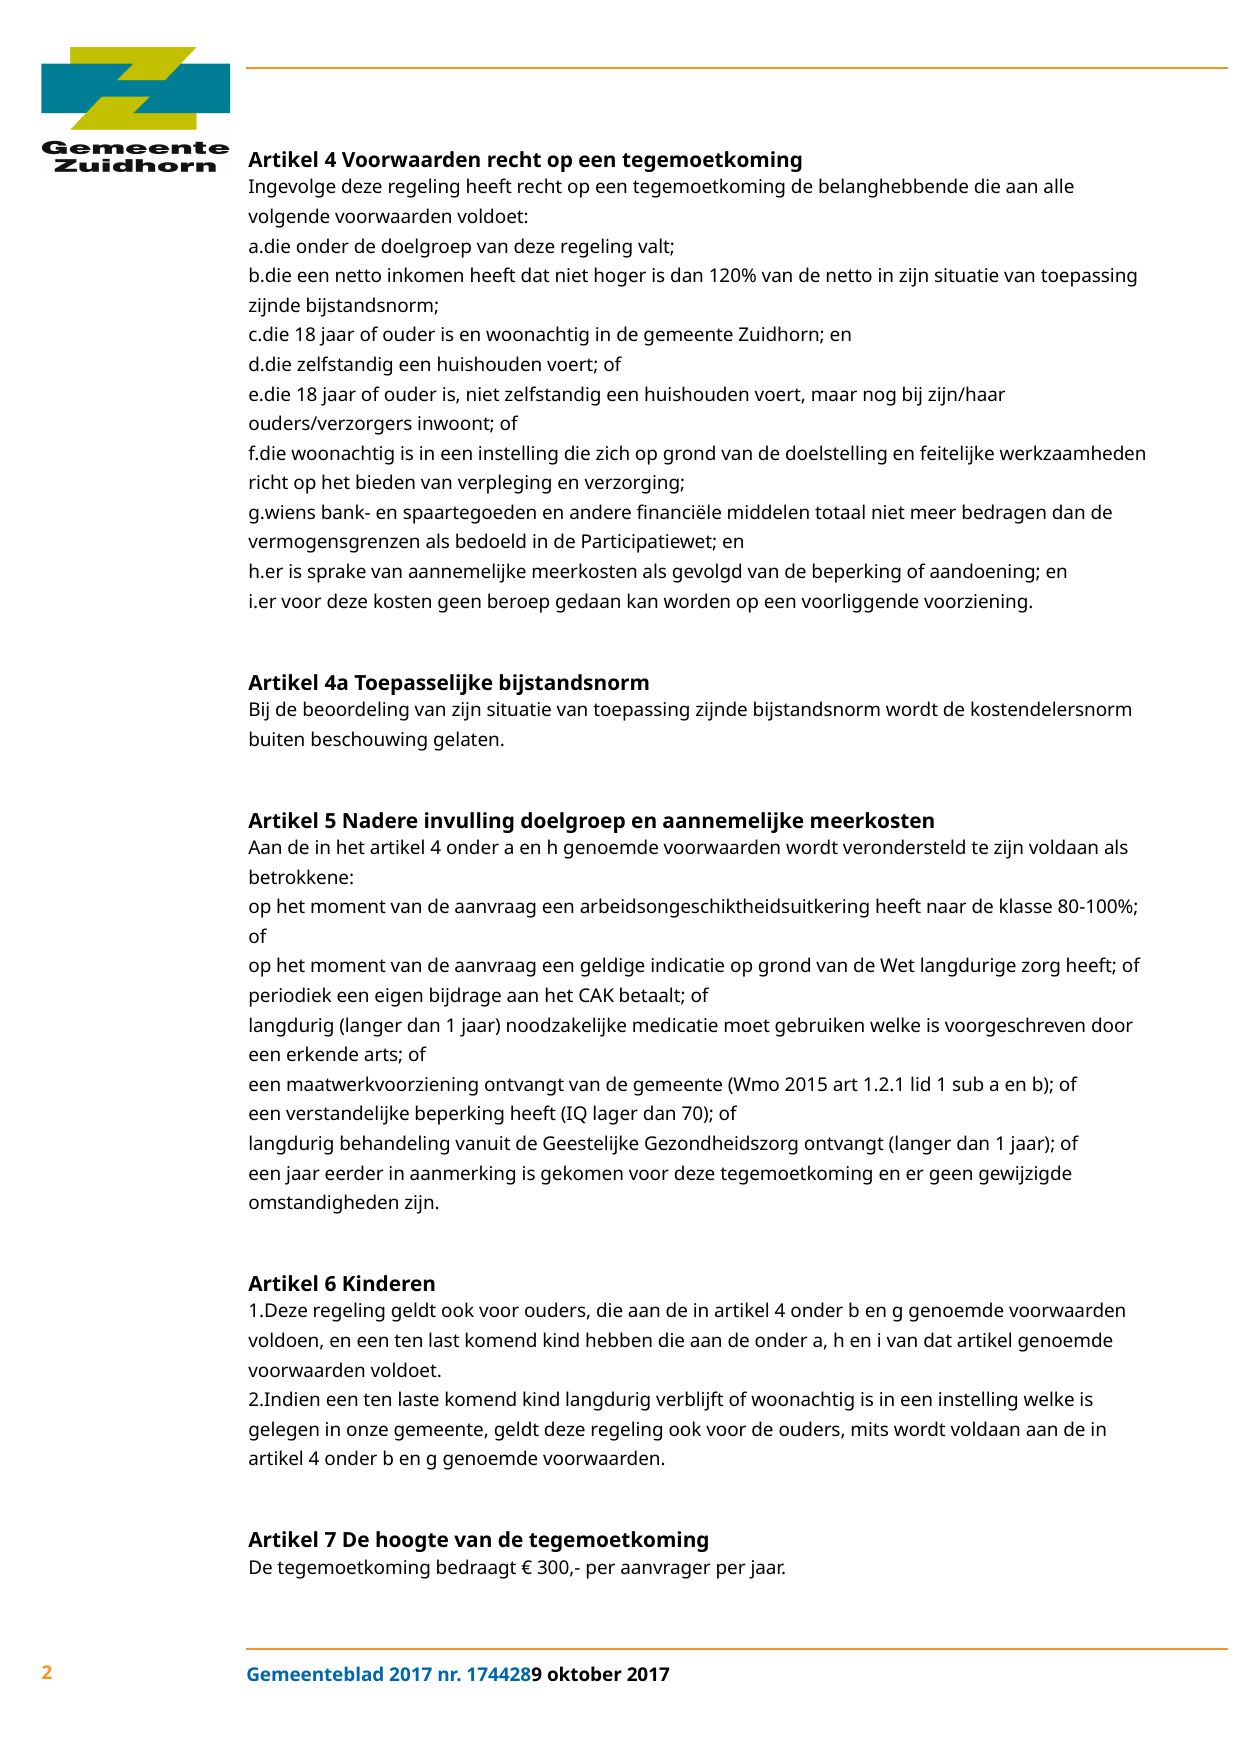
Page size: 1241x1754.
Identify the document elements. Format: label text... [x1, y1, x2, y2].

text langdurig behandeling vanuit de Geestelijke Gezondheidszorg ontvangt (langer dan 1 jaar); of [248, 1130, 1152, 1156]
text op het moment van de aanvraag een geldige indicatie op grond van de Wet langdurige zorg heeft; of [248, 953, 1152, 978]
text Artikel 5 Nadere invulling doelgroep en aannemelijke meerkosten [248, 806, 1152, 834]
text c.die 18 jaar of ouder is en woonachtig in de gemeente Zuidhorn; en [248, 322, 1152, 347]
text g.wiens bank- en spaartegoeden en andere financiële middelen totaal niet meer bedragen dan de vermogensgrenzen als bedoeld in de Participatiewet; en [248, 499, 1152, 554]
text Artikel 4a Toepasselijke bijstandsnorm [248, 668, 1152, 696]
text Aan de in het artikel 4 onder a en h genoemde voorwaarden wordt verondersteld te zijn voldaan als betrokkene: [248, 834, 1152, 889]
text b.die een netto inkomen heeft dat niet hoger is dan 120% van de netto in zijn situatie van toepassing zijnde bijstandsnorm; [248, 262, 1152, 318]
picture [41, 47, 231, 172]
text d.die zelfstandig een huishouden voert; of [248, 351, 1152, 377]
text Artikel 4 Voorwaarden recht op een tegemoetkoming [248, 145, 1152, 174]
text Ingevolge deze regeling heeft recht op een tegemoetkoming de belanghebbende die aan alle volgende voorwaarden voldoet: [248, 174, 1152, 229]
text Artikel 6 Kinderen [248, 1269, 1152, 1298]
text a.die onder de doelgroep van deze regeling valt; [248, 233, 1152, 258]
text periodiek een eigen bijdrage aan het CAK betaalt; of [248, 982, 1152, 1008]
text een maatwerkvoorziening ontvangt van de gemeente (Wmo 2015 art 1.2.1 lid 1 sub a en b); of [248, 1071, 1152, 1097]
text f.die woonachtig is in een instelling die zich op grond van de doelstelling en feitelijke werkzaamheden richt op het bieden van verpleging en verzorging; [248, 440, 1152, 495]
text een verstandelijke beperking heeft (IQ lager dan 70); of [248, 1101, 1152, 1126]
text e.die 18 jaar of ouder is, niet zelfstandig een huishouden voert, maar nog bij zijn/haar ouders/verzorgers inwoont; of [248, 381, 1152, 436]
text 2.Indien een ten laste komend kind langdurig verblijft of woonachtig is in een instelling welke is gelegen in onze gemeente, geldt deze regeling ook voor de ouders, mits wordt voldaan aan de in artikel 4 onder b en g genoemde voorwaarden. [248, 1386, 1152, 1471]
text De tegemoetkoming bedraagt € 300,- per aanvrager per jaar. [248, 1554, 1152, 1580]
text 1.Deze regeling geldt ook voor ouders, die aan de in artikel 4 onder b en g genoemde voorwaarden voldoen, en een ten last komend kind hebben die aan de onder a, h en i van dat artikel genoemde voorwaarden voldoet. [248, 1298, 1152, 1383]
text Bij de beoordeling van zijn situatie van toepassing zijnde bijstandsnorm wordt de kostendelersnorm buiten beschouwing gelaten. [248, 696, 1152, 752]
text h.er is sprake van aannemelijke meerkosten als gevolgd van de beperking of aandoening; en [248, 558, 1152, 584]
text op het moment van de aanvraag een arbeidsongeschiktheidsuitkering heeft naar de klasse 80-100%; of [248, 893, 1152, 949]
text langdurig (langer dan 1 jaar) noodzakelijke medicatie moet gebruiken welke is voorgeschreven door een erkende arts; of [248, 1012, 1152, 1067]
text een jaar eerder in aanmerking is gekomen voor deze tegemoetkoming en er geen gewijzigde omstandigheden zijn. [248, 1160, 1152, 1215]
text Artikel 7 De hoogte van de tegemoetkoming [248, 1526, 1152, 1554]
text i.er voor deze kosten geen beroep gedaan kan worden op een voorliggende voorziening. [248, 588, 1152, 613]
